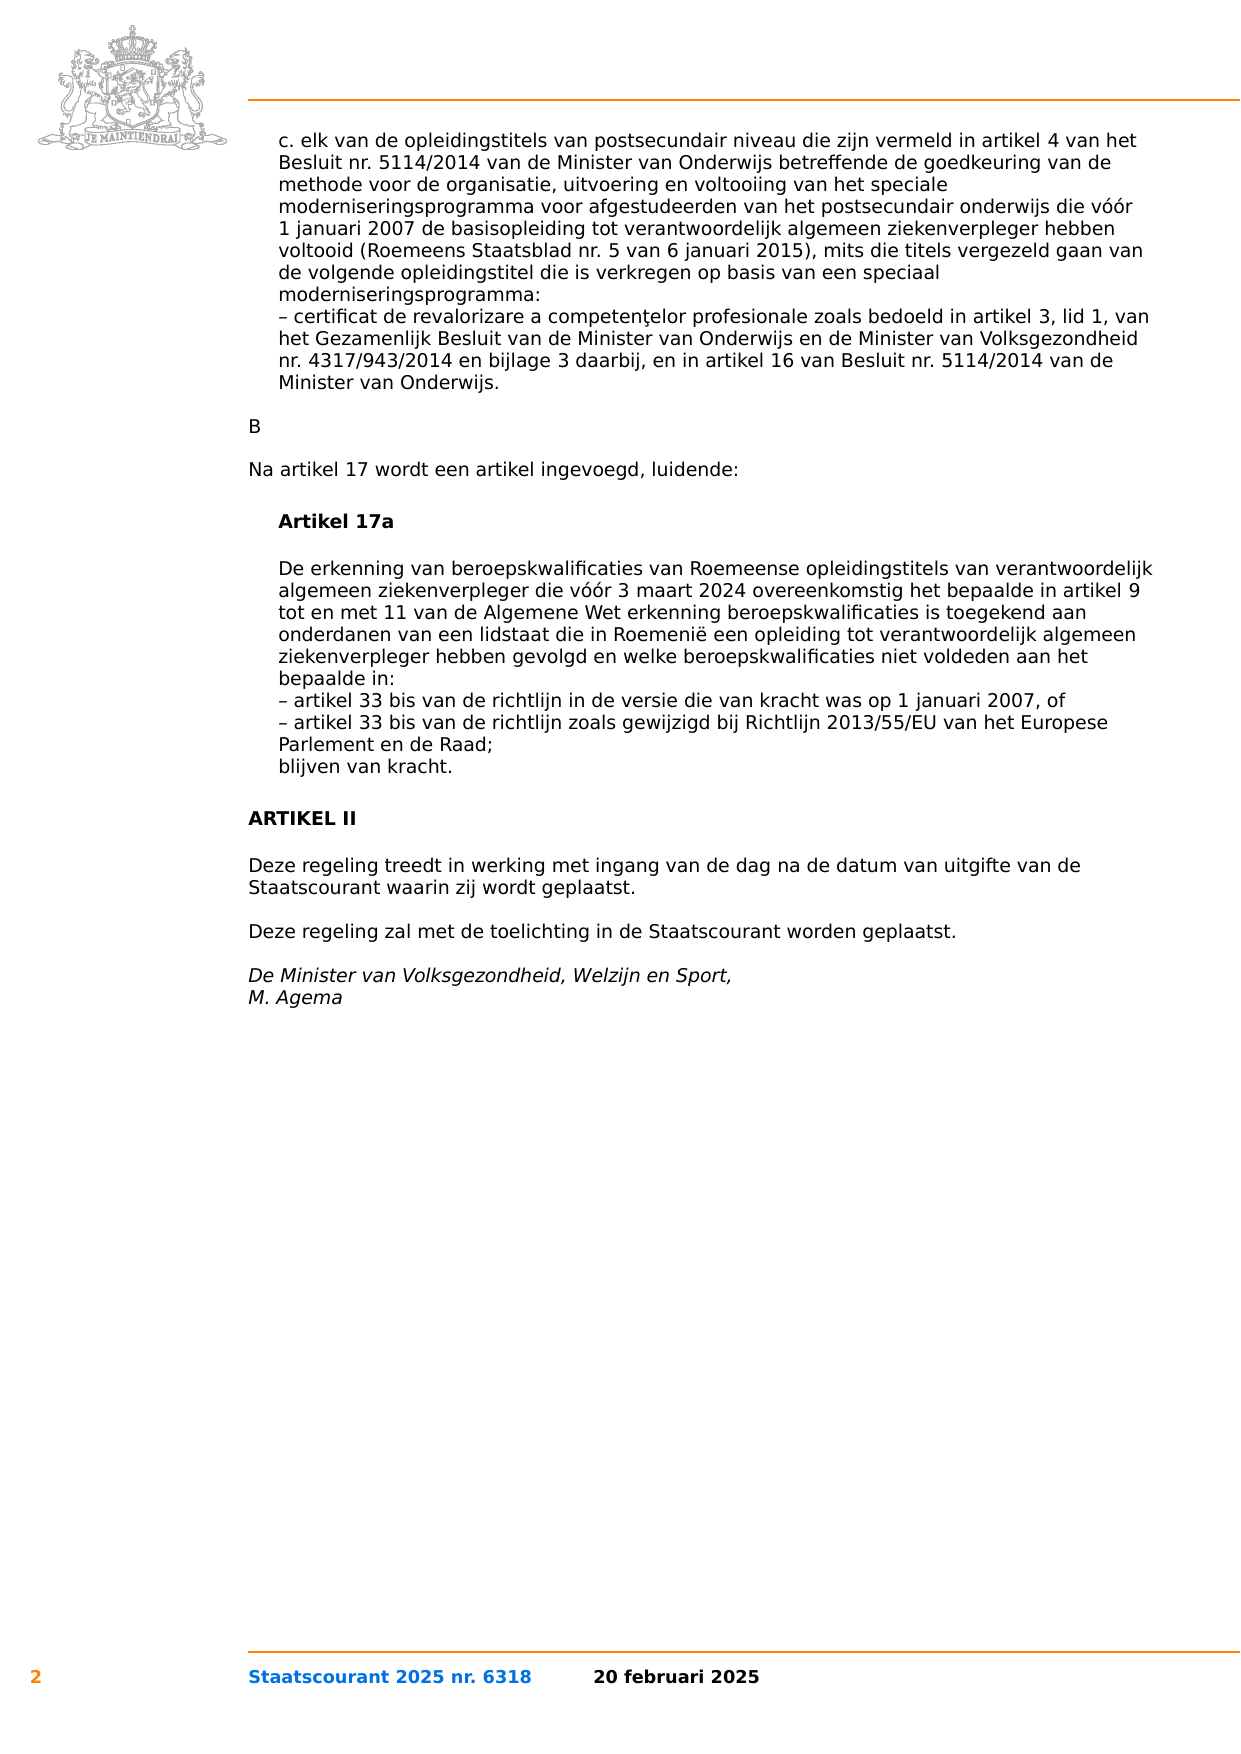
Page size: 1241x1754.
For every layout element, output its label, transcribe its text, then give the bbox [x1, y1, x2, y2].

text De Minister van Volksgezondheid, Welzijn en Sport, M. Agema [248, 965, 1163, 1009]
text – artikel 33 bis van de richtlijn in de versie die van kracht was op 1 januari 2007, of [278, 690, 1163, 712]
text Deze regeling treedt in werking met ingang van de dag na de datum van uitgifte van de Staatscourant waarin zij wordt geplaatst. [248, 855, 1163, 899]
text c. elk van de opleidingstitels van postsecundair niveau die zijn vermeld in artikel 4 van het Besluit nr. 5114/2014 van de Minister van Onderwijs betreffende de goedkeuring van de methode voor de organisatie, uitvoering en voltooiing van het speciale moderniseringsprogramma voor afgestudeerden van het postsecundair onderwijs die vóór 1 januari 2007 de basisopleiding tot verantwoordelijk algemeen ziekenverpleger hebben voltooid (Roemeens Staatsblad nr. 5 van 6 januari 2015), mits die titels vergezeld gaan van de volgende opleidingstitel die is verkregen op basis van een speciaal moderniseringsprogramma: [278, 130, 1163, 306]
text B [248, 416, 1163, 437]
picture [38, 25, 227, 150]
subtitle Artikel 17a [278, 511, 1163, 533]
text De erkenning van beroepskwalificaties van Roemeense opleidingstitels van verantwoordelijk algemeen ziekenverpleger die vóór 3 maart 2024 overeenkomstig het bepaalde in artikel 9 tot en met 11 van de Algemene Wet erkenning beroepskwalificaties is toegekend aan onderdanen van een lidstaat die in Roemenië een opleiding tot verantwoordelijk algemeen ziekenverpleger hebben gevolgd en welke beroepskwalificaties niet voldeden aan het bepaalde in: [278, 558, 1163, 690]
text – artikel 33 bis van de richtlijn zoals gewijzigd bij Richtlijn 2013/55/EU van het Europese Parlement en de Raad; [278, 712, 1163, 756]
text Deze regeling zal met de toelichting in de Staatscourant worden geplaatst. [248, 921, 1163, 943]
text Na artikel 17 wordt een artikel ingevoegd, luidende: [248, 459, 1163, 481]
subtitle ARTIKEL II [248, 808, 1163, 830]
text – certificat de revalorizare a competenţelor profesionale zoals bedoeld in artikel 3, lid 1, van het Gezamenlijk Besluit van de Minister van Onderwijs en de Minister van Volksgezondheid nr. 4317/943/2014 en bijlage 3 daarbij, en in artikel 16 van Besluit nr. 5114/2014 van de Minister van Onderwijs. [278, 306, 1163, 394]
text blijven van kracht. [278, 756, 1163, 778]
